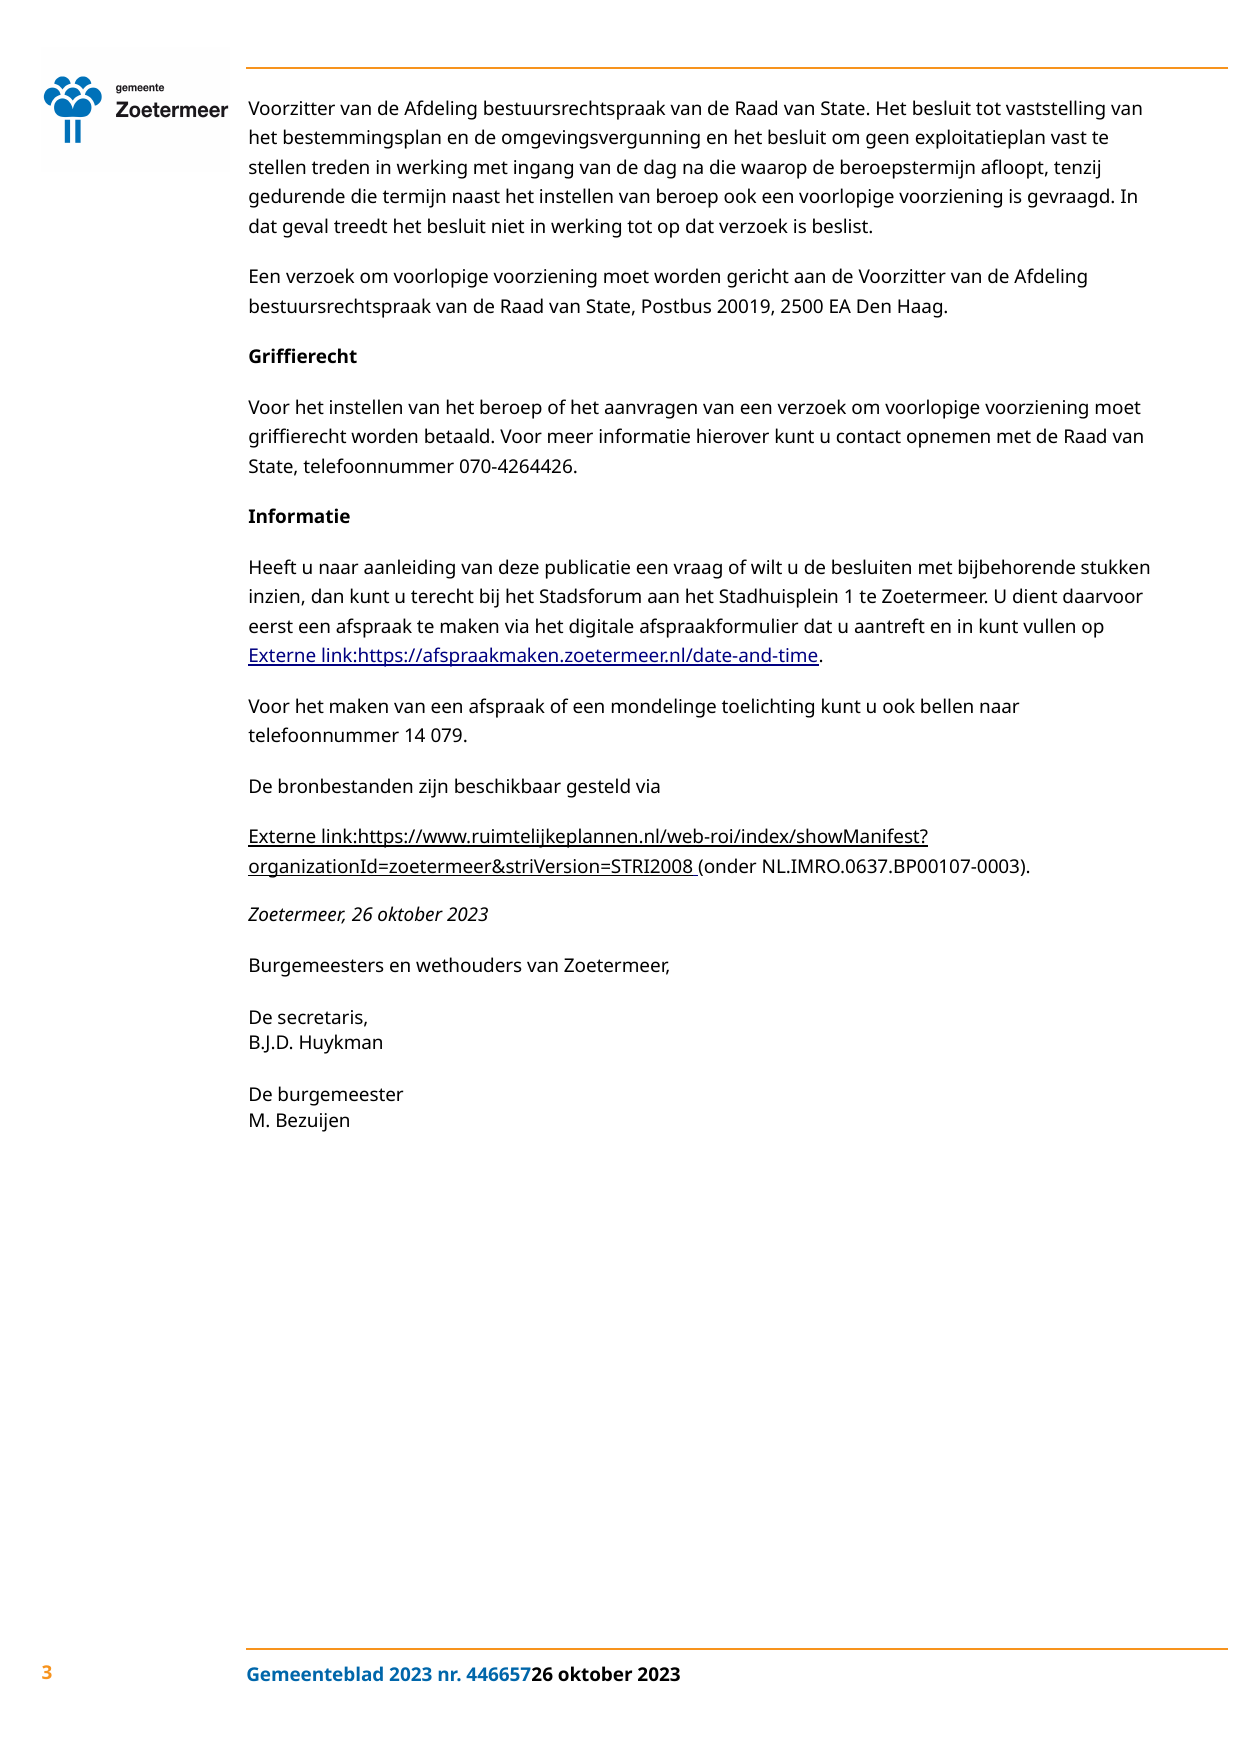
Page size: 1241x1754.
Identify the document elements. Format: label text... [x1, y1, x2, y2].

text Heeft u naar aanleiding van deze publicatie een vraag of wilt u de besluiten met bijbehorende stukken inzien, dan kunt u terecht bij het Stadsforum aan het Stadhuisplein 1 te Zoetermeer. U dient daarvoor eerst een afspraak te maken via het digitale afspraakformulier dat u aantreft en in kunt vullen op Externe link:https://afspraakmaken.zoetermeer.nl/date-and-time. [248, 554, 1152, 668]
text M. Bezuijen [248, 1107, 1152, 1132]
text Burgemeesters en wethouders van Zoetermeer, [248, 952, 1152, 978]
text Voorzitter van de Afdeling bestuursrechtspraak van de Raad van State. Het besluit tot vaststelling van het bestemmingsplan en de omgevingsvergunning en het besluit om geen exploitatieplan vast te stellen treden in werking met ingang van de dag na die waarop de beroepstermijn afloopt, tenzij gedurende die termijn naast het instellen van beroep ook een voorlopige voorziening is gevraagd. In dat geval treedt het besluit niet in werking tot op dat verzoek is beslist. [248, 95, 1152, 239]
text Zoetermeer, 26 oktober 2023 [248, 901, 1152, 927]
text B.J.D. Huykman [248, 1029, 1152, 1055]
text Een verzoek om voorlopige voorziening moet worden gericht aan de Voorzitter van de Afdeling bestuursrechtspraak van de Raad van State, Postbus 20019, 2500 EA Den Haag. [248, 263, 1152, 319]
text Voor het maken van een afspraak of een mondelinge toelichting kunt u ook bellen naar telefoonnummer 14 079. [248, 693, 1152, 748]
text Voor het instellen van het beroep of het aanvragen van een verzoek om voorlopige voorziening moet griffierecht worden betaald. Voor meer informatie hierover kunt u contact opnemen met de Raad van State, telefoonnummer 070-4264426. [248, 394, 1152, 479]
text Griffierecht [248, 343, 1152, 369]
text De burgemeester [248, 1081, 1152, 1107]
text De bronbestanden zijn beschikbaar gesteld via [248, 773, 1152, 799]
text De secretaris, [248, 1004, 1152, 1029]
picture [41, 47, 231, 172]
text Informatie [248, 503, 1152, 529]
text Externe link:https://www.ruimtelijkeplannen.nl/web-roi/index/showManifest?organizationId=zoetermeer&striVersion=STRI2008 (onder NL.IMRO.0637.BP00107-0003). [248, 823, 1152, 879]
